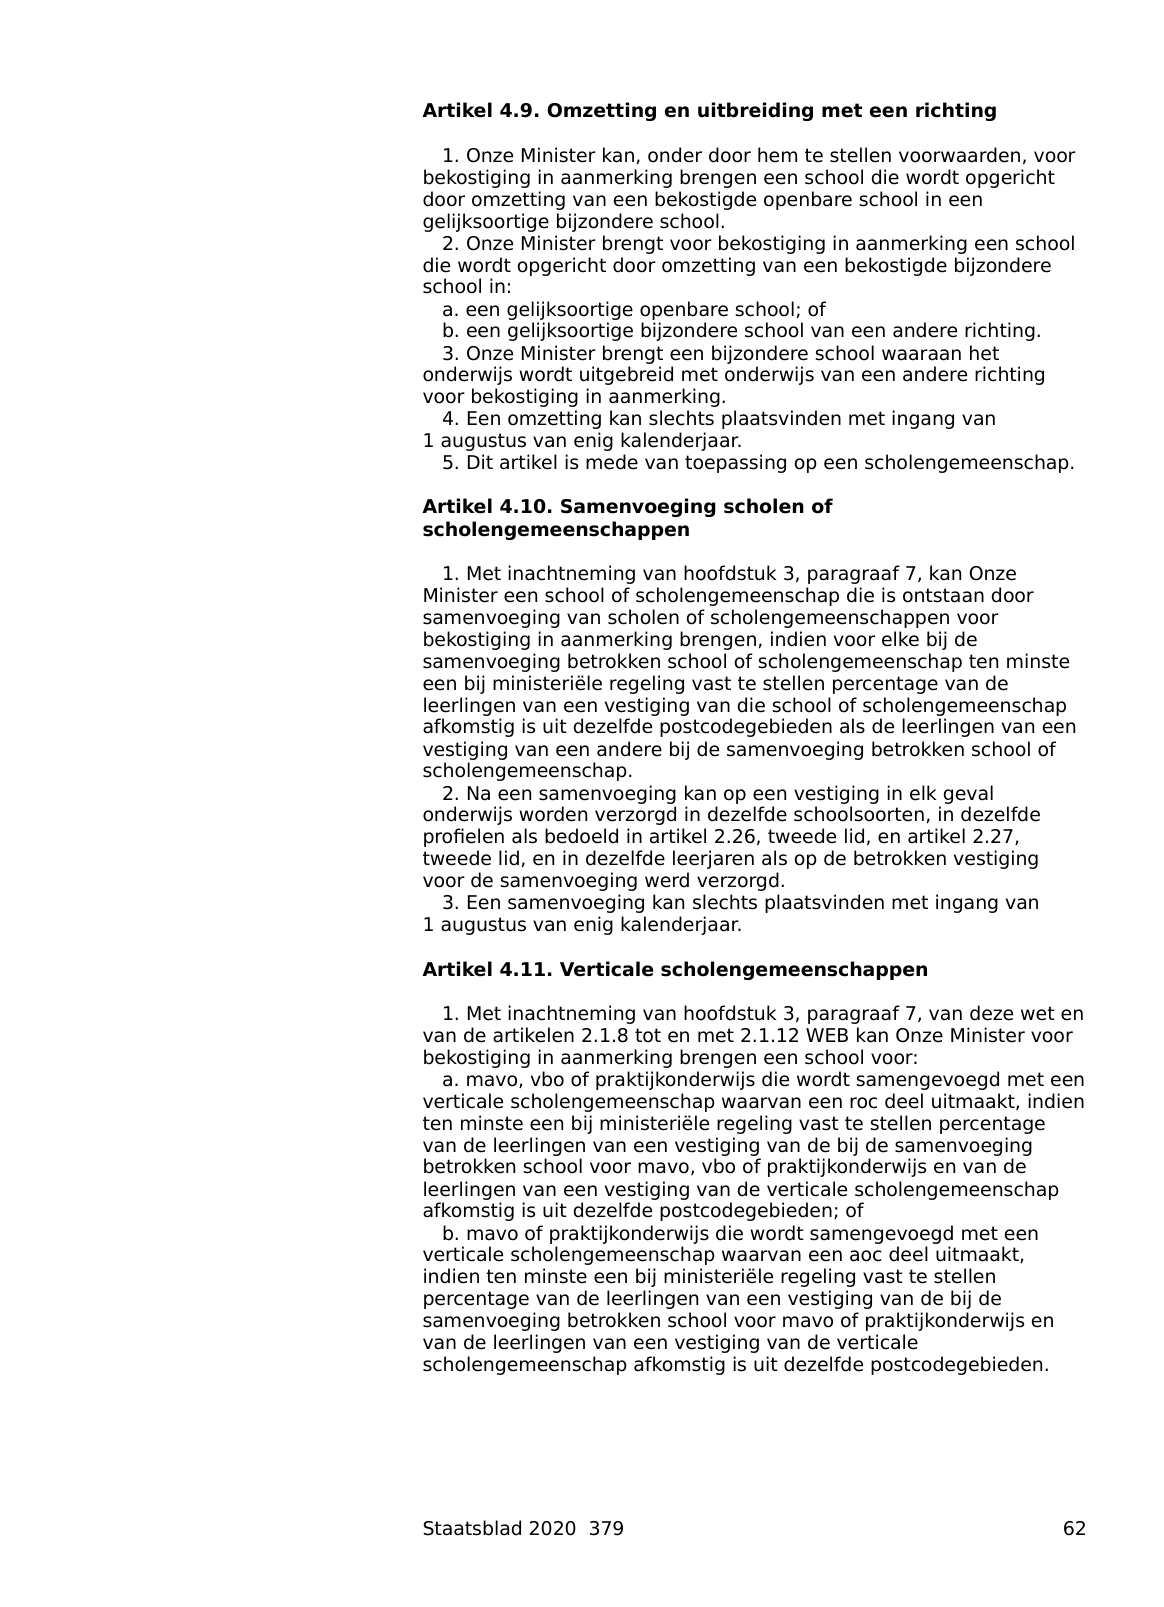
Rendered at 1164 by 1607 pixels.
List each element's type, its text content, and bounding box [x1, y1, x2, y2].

text b. een gelijksoortige bijzondere school van een andere richting. [422, 320, 1087, 342]
text 2. Na een samenvoeging kan op een vestiging in elk geval onderwijs worden verzorgd in dezelfde schoolsoorten, in dezelfde profielen als bedoeld in artikel 2.26, tweede lid, en artikel 2.27, tweede lid, en in dezelfde leerjaren als op de betrokken vestiging voor de samenvoeging werd verzorgd. [422, 782, 1087, 892]
text 3. Onze Minister brengt een bijzondere school waaraan het onderwijs wordt uitgebreid met onderwijs van een andere richting voor bekostiging in aanmerking. [422, 342, 1087, 408]
text b. mavo of praktijkonderwijs die wordt samengevoegd met een verticale scholengemeenschap waarvan een aoc deel uitmaakt, indien ten minste een bij ministeriële regeling vast te stellen percentage van de leerlingen van een vestiging van de bij de samenvoeging betrokken school voor mavo of praktijkonderwijs en van de leerlingen van een vestiging van de verticale scholengemeenschap afkomstig is uit dezelfde postcodegebieden. [422, 1222, 1087, 1376]
text a. mavo, vbo of praktijkonderwijs die wordt samengevoegd met een verticale scholengemeenschap waarvan een roc deel uitmaakt, indien ten minste een bij ministeriële regeling vast te stellen percentage van de leerlingen van een vestiging van de bij de samenvoeging betrokken school voor mavo, vbo of praktijkonderwijs en van de leerlingen van een vestiging van de verticale scholengemeenschap afkomstig is uit dezelfde postcodegebieden; of [422, 1068, 1087, 1222]
subtitle Artikel 4.9. Omzetting en uitbreiding met een richting [422, 100, 1087, 122]
text 2. Onze Minister brengt voor bekostiging in aanmerking een school die wordt opgericht door omzetting van een bekostigde bijzondere school in: [422, 232, 1087, 298]
text 1. Met inachtneming van hoofdstuk 3, paragraaf 7, van deze wet en van de artikelen 2.1.8 tot en met 2.1.12 WEB kan Onze Minister voor bekostiging in aanmerking brengen een school voor: [422, 1003, 1087, 1068]
text a. een gelijksoortige openbare school; of [422, 298, 1087, 320]
text 3. Een samenvoeging kan slechts plaatsvinden met ingang van 1 augustus van enig kalenderjaar. [422, 892, 1087, 936]
text 5. Dit artikel is mede van toepassing op een scholengemeenschap. [422, 452, 1087, 474]
subtitle Artikel 4.10. Samenvoeging scholen of scholengemeenschappen [422, 496, 1087, 540]
text 1. Onze Minister kan, onder door hem te stellen voorwaarden, voor bekostiging in aanmerking brengen een school die wordt opgericht door omzetting van een bekostigde openbare school in een gelijksoortige bijzondere school. [422, 144, 1087, 232]
text 1. Met inachtneming van hoofdstuk 3, paragraaf 7, kan Onze Minister een school of scholengemeenschap die is ontstaan door samenvoeging van scholen of scholengemeenschappen voor bekostiging in aanmerking brengen, indien voor elke bij de samenvoeging betrokken school of scholengemeenschap ten minste een bij ministeriële regeling vast te stellen percentage van de leerlingen van een vestiging van die school of scholengemeenschap afkomstig is uit dezelfde postcodegebieden als de leerlingen van een vestiging van een andere bij de samenvoeging betrokken school of scholengemeenschap. [422, 563, 1087, 782]
subtitle Artikel 4.11. Verticale scholengemeenschappen [422, 958, 1087, 980]
text 4. Een omzetting kan slechts plaatsvinden met ingang van 1 augustus van enig kalenderjaar. [422, 408, 1087, 452]
